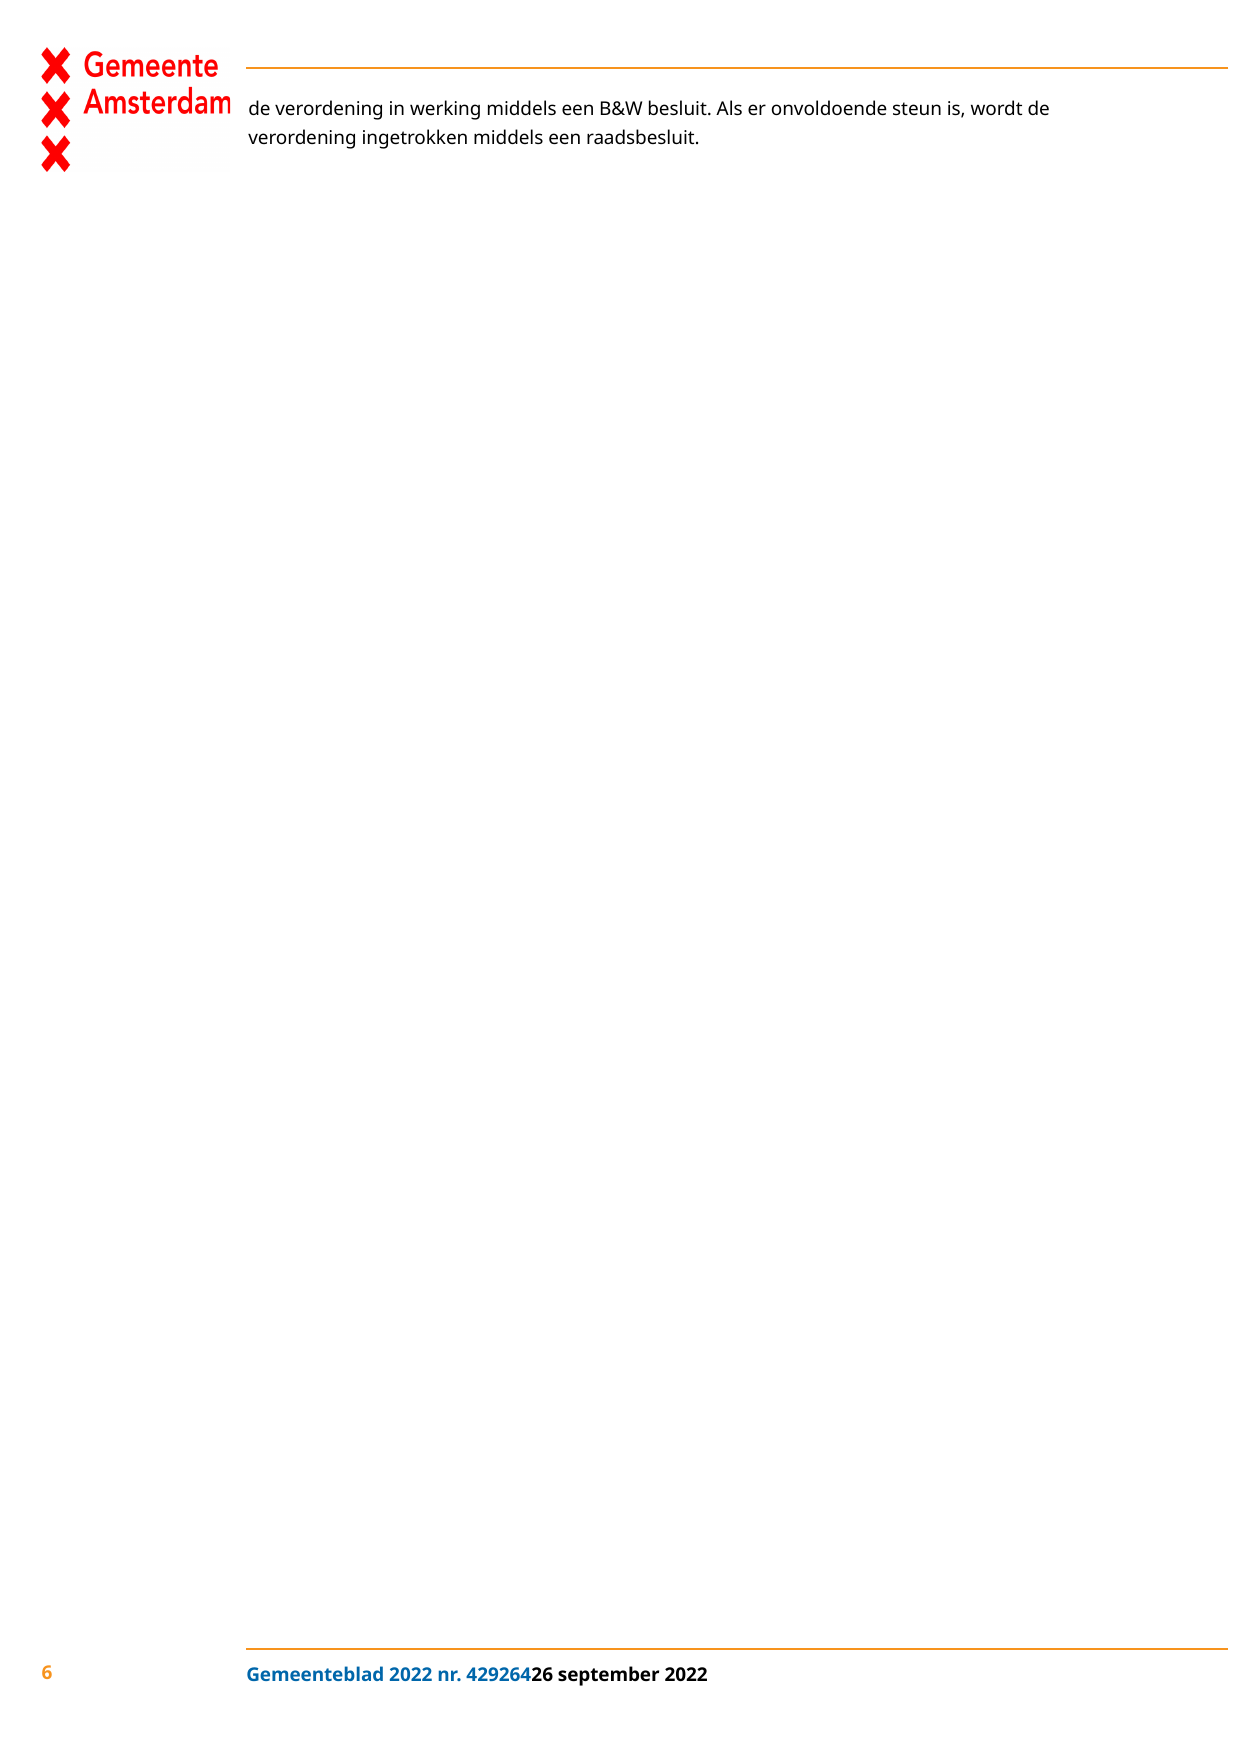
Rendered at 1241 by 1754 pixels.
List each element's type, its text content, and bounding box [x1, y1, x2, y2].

picture [41, 47, 231, 172]
text de verordening in werking middels een B&W besluit. Als er onvoldoende steun is, wordt de verordening ingetrokken middels een raadsbesluit. [248, 95, 1152, 150]
